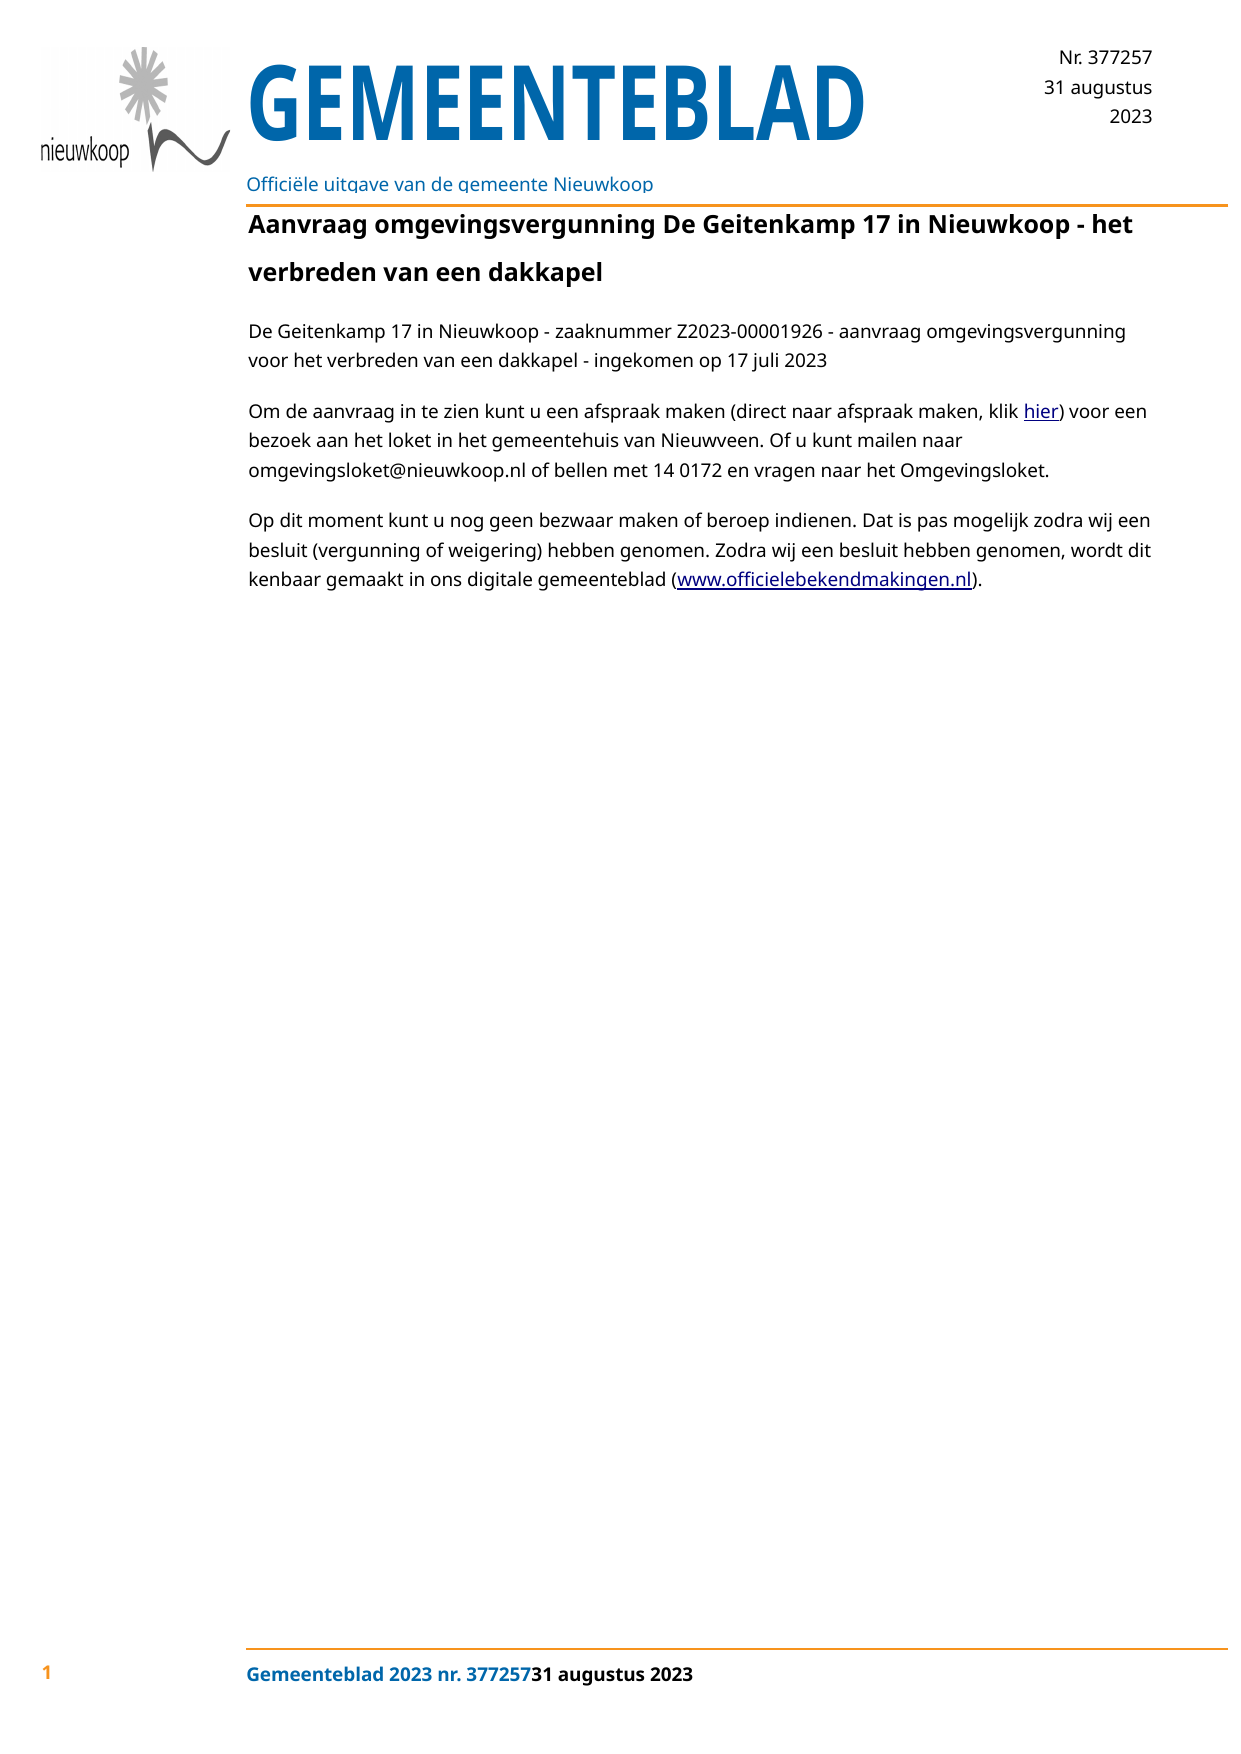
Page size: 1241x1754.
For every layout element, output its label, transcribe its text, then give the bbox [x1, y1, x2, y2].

text Om de aanvraag in te zien kunt u een afspraak maken (direct naar afspraak maken, klik hier) voor een bezoek aan het loket in het gemeentehuis van Nieuwveen. Of u kunt mailen naar omgevingsloket@nieuwkoop.nl of bellen met 14 0172 en vragen naar het Omgevingsloket. [248, 398, 1152, 483]
picture [41, 47, 231, 172]
text Op dit moment kunt u nog geen bezwaar maken of beroep indienen. Dat is pas mogelijk zodra wij een besluit (vergunning of weigering) hebben genomen. Zodra wij een besluit hebben genomen, wordt dit kenbaar gemaakt in ons digitale gemeenteblad (www.officielebekendmakingen.nl). [248, 507, 1152, 592]
text Aanvraag omgevingsvergunning De Geitenkamp 17 in Nieuwkoop - het verbreden van een dakkapel [248, 207, 1152, 288]
text De Geitenkamp 17 in Nieuwkoop - zaaknummer Z2023-00001926 - aanvraag omgevingsvergunning voor het verbreden van een dakkapel - ingekomen op 17 juli 2023 [248, 318, 1152, 373]
